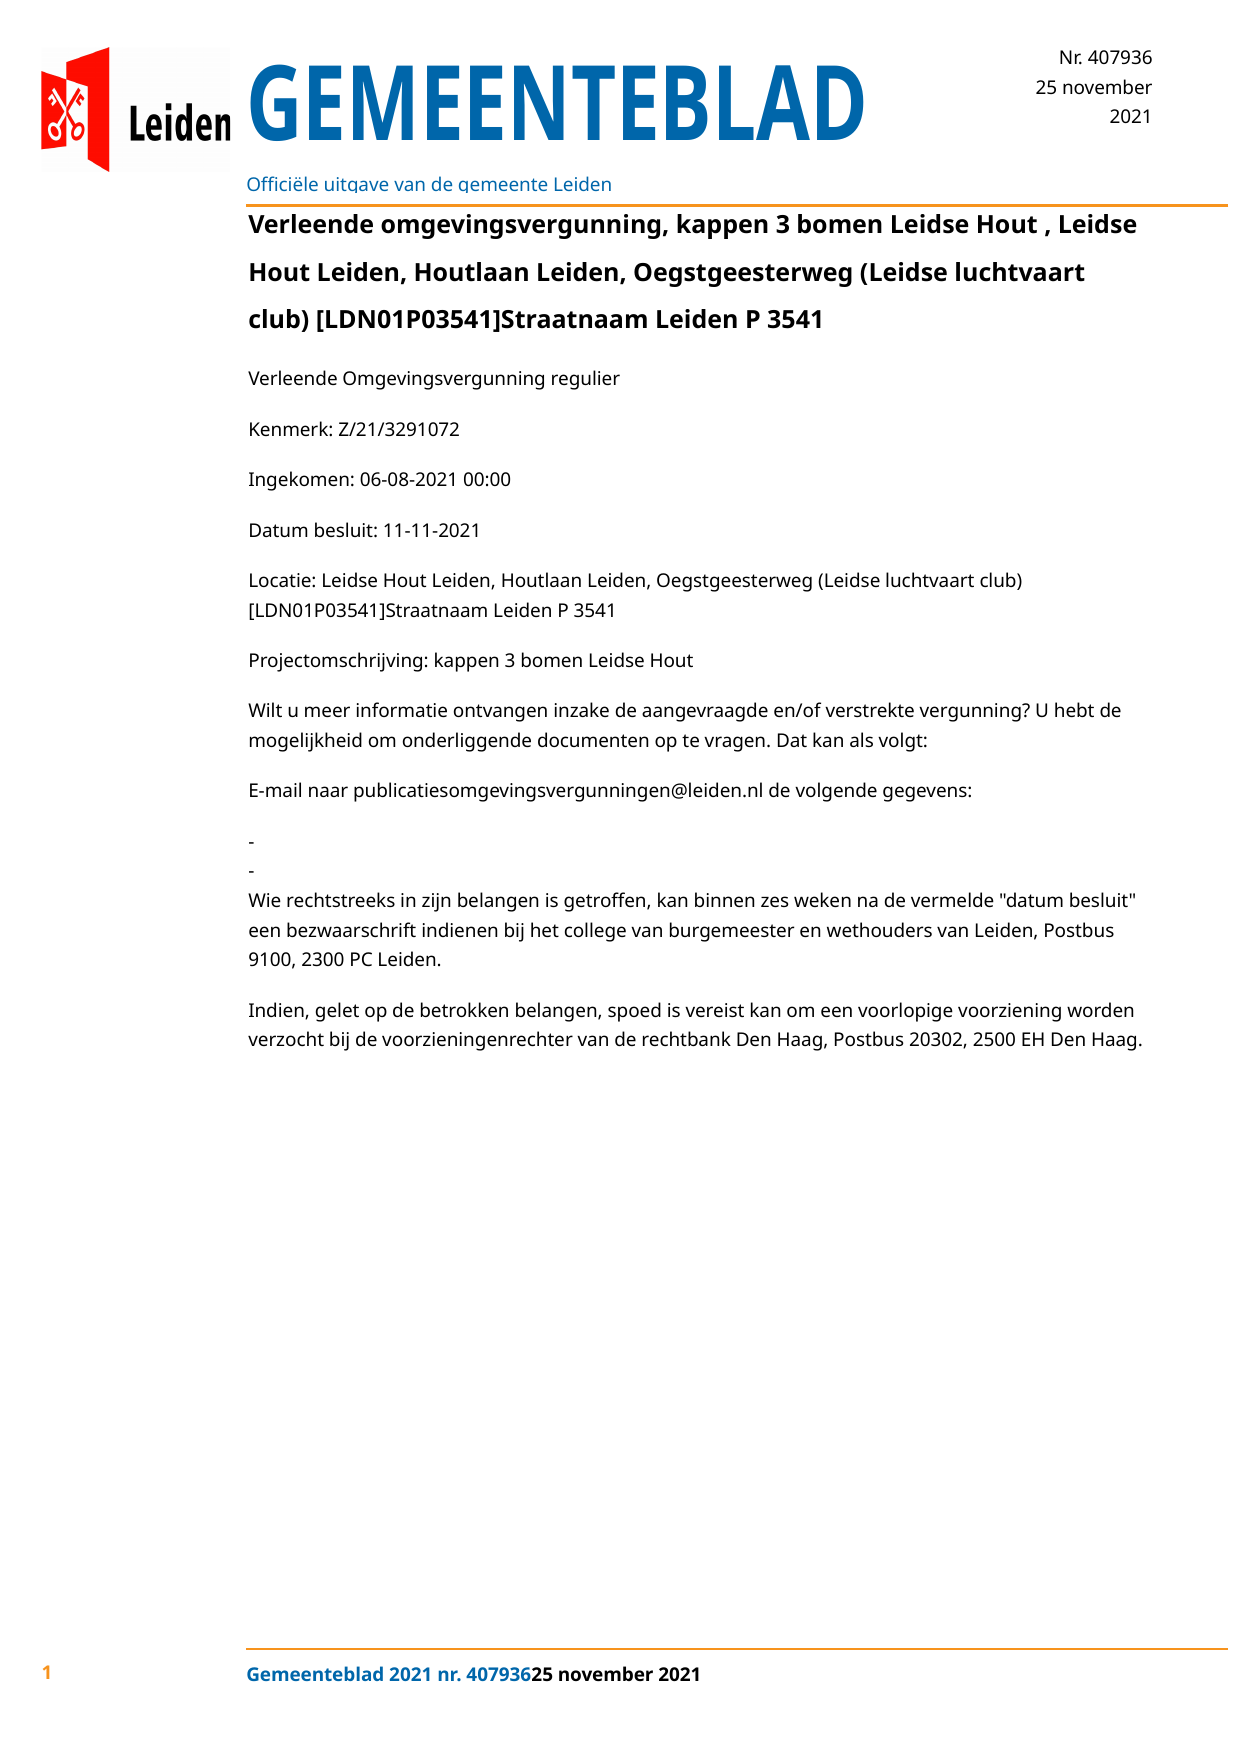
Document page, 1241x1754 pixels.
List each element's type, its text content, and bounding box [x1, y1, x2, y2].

text Ingekomen: 06-08-2021 00:00 [248, 466, 1152, 492]
text Locatie: Leidse Hout Leiden, Houtlaan Leiden, Oegstgeesterweg (Leidse luchtvaart club) [LDN01P03541]Straatnaam Leiden P 3541 [248, 567, 1152, 622]
text Datum besluit: 11-11-2021 [248, 517, 1152, 542]
text Kenmerk: Z/21/3291072 [248, 416, 1152, 442]
text E-mail naar publicatiesomgevingsvergunningen@leiden.nl de volgende gegevens: [248, 778, 1152, 803]
text Verleende omgevingsvergunning, kappen 3 bomen Leidse Hout , Leidse Hout Leiden, Houtlaan Leiden, Oegstgeesterweg (Leidse luchtvaart club) [LDN01P03541]Straatnaam Leiden P 3541 [248, 207, 1152, 336]
text Projectomschrijving: kappen 3 bomen Leidse Hout [248, 647, 1152, 673]
text Verleende Omgevingsvergunning regulier [248, 366, 1152, 391]
text Wilt u meer informatie ontvangen inzake de aangevraagde en/of verstrekte vergunning? U hebt de mogelijkheid om onderliggende documenten op te vragen. Dat kan als volgt: [248, 698, 1152, 753]
text Indien, gelet op de betrokken belangen, spoed is vereist kan om een voorlopige voorziening worden verzocht bij de voorzieningenrechter van de rechtbank Den Haag, Postbus 20302, 2500 EH Den Haag. [248, 997, 1152, 1052]
picture [41, 47, 231, 172]
text Wie rechtstreeks in zijn belangen is getroffen, kan binnen zes weken na de vermelde "datum besluit" een bezwaarschrift indienen bij het college van burgemeester en wethouders van Leiden, Postbus 9100, 2300 PC Leiden. [248, 887, 1152, 972]
